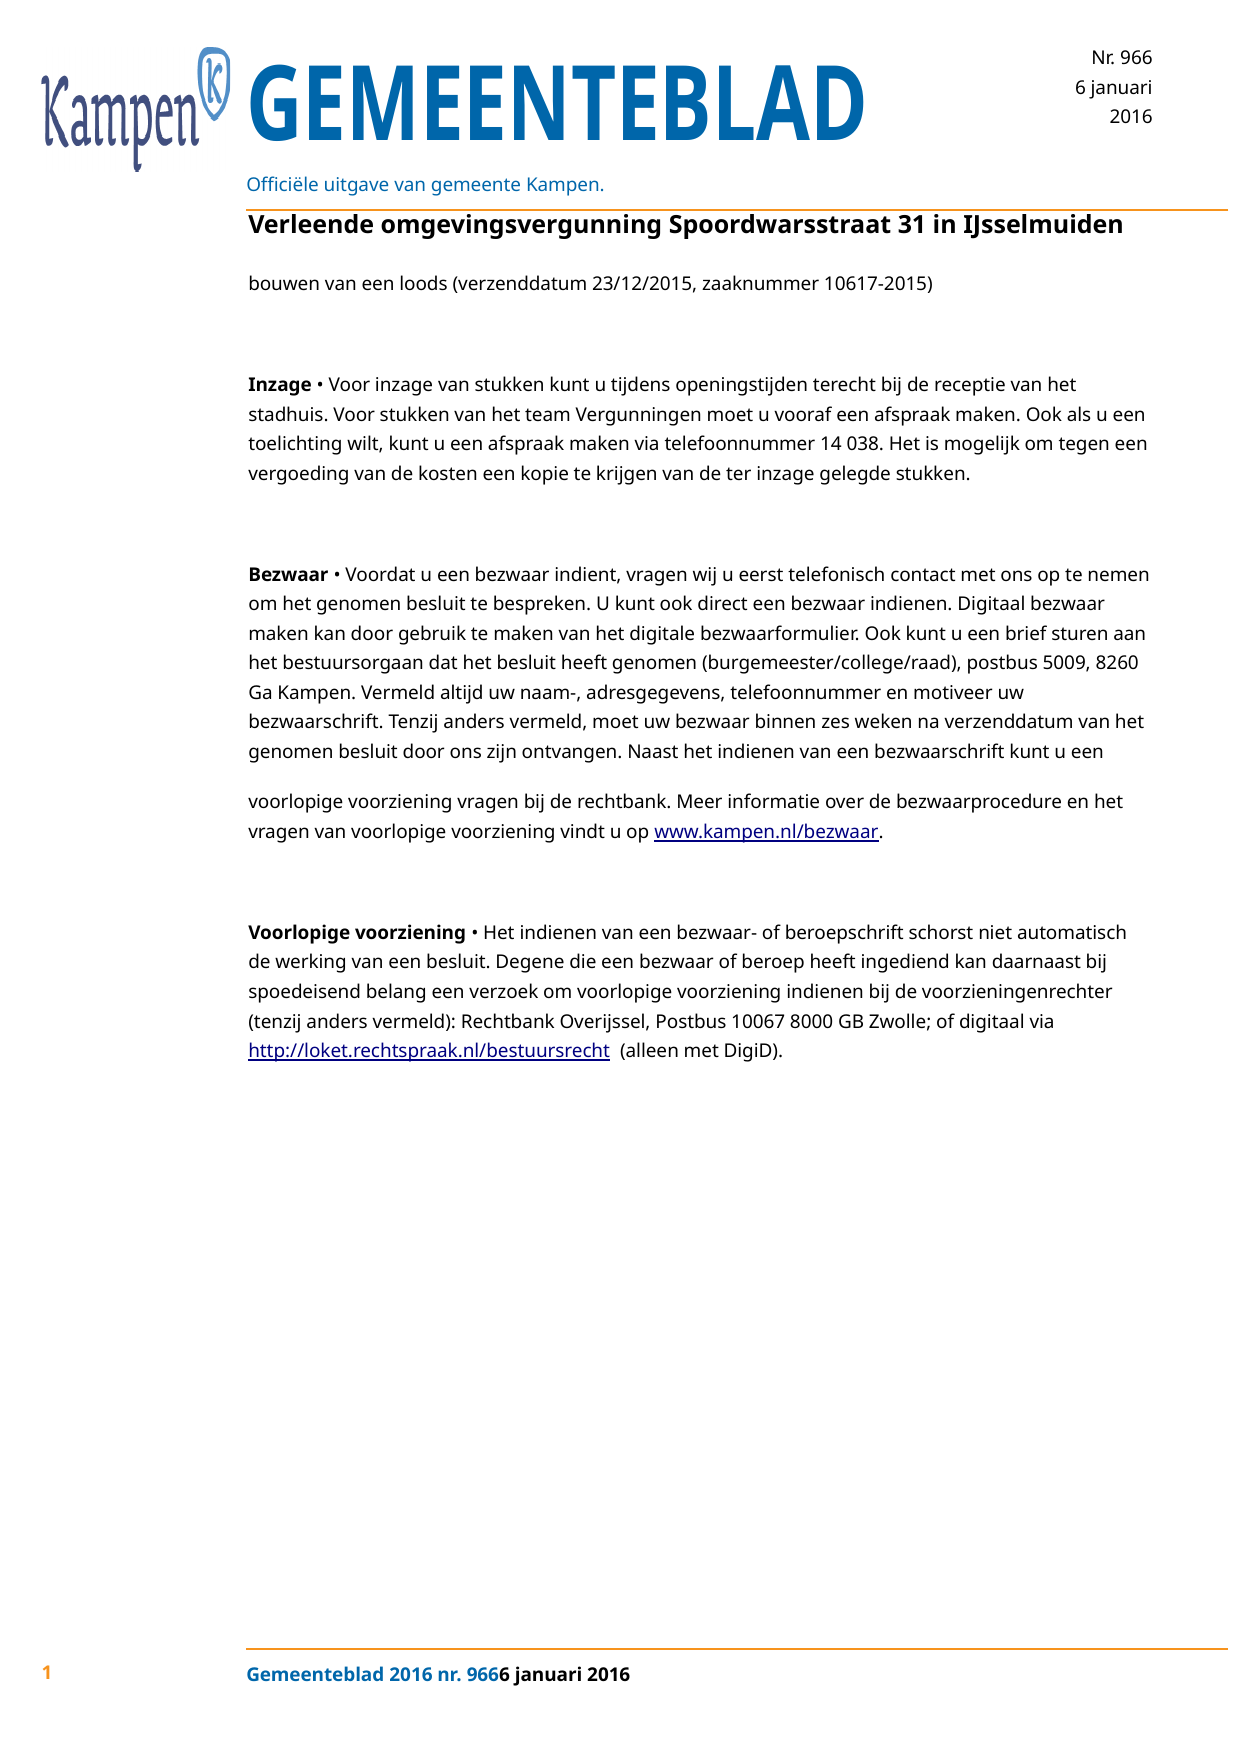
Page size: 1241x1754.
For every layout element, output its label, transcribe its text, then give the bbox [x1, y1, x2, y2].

text Inzage • Voor inzage van stukken kunt u tijdens openingstijden terecht bij de receptie van het stadhuis. Voor stukken van het team Vergunningen moet u vooraf een afspraak maken. Ook als u een toelichting wilt, kunt u een afspraak maken via telefoonnummer 14 038. Het is mogelijk om tegen een vergoeding van de kosten een kopie te krijgen van de ter inzage gelegde stukken. [248, 371, 1152, 486]
text Bezwaar • Voordat u een bezwaar indient, vragen wij u eerst telefonisch contact met ons op te nemen om het genomen besluit te bespreken. U kunt ook direct een bezwaar indienen. Digitaal bezwaar maken kan door gebruik te maken van het digitale bezwaarformulier. Ook kunt u een brief sturen aan het bestuursorgaan dat het besluit heeft genomen (burgemeester/college/raad), postbus 5009, 8260 Ga Kampen. Vermeld altijd uw naam-, adresgegevens, telefoonnummer en motiveer uw bezwaarschrift. Tenzij anders vermeld, moet uw bezwaar binnen zes weken na verzenddatum van het genomen besluit door ons zijn ontvangen. Naast het indienen van een bezwaarschrift kunt u een [248, 561, 1152, 764]
text Verleende omgevingsvergunning Spoordwarsstraat 31 in IJsselmuiden [248, 211, 1152, 241]
text bouwen van een loods (verzenddatum 23/12/2015, zaaknummer 10617-2015) [248, 270, 1152, 296]
text voorlopige voorziening vragen bij de rechtbank. Meer informatie over de bezwaarprocedure en het vragen van voorlopige voorziening vindt u op www.kampen.nl/bezwaar. [248, 789, 1152, 844]
text Voorlopige voorziening • Het indienen van een bezwaar- of beroepschrift schorst niet automatisch de werking van een besluit. Degene die een bezwaar of beroep heeft ingediend kan daarnaast bij spoedeisend belang een verzoek om voorlopige voorziening indienen bij de voorzieningenrechter (tenzij anders vermeld): Rechtbank Overijssel, Postbus 10067 8000 GB Zwolle; of digitaal via http://loket.rechtspraak.nl/bestuursrecht (alleen met DigiD). [248, 919, 1152, 1063]
picture [41, 47, 231, 172]
